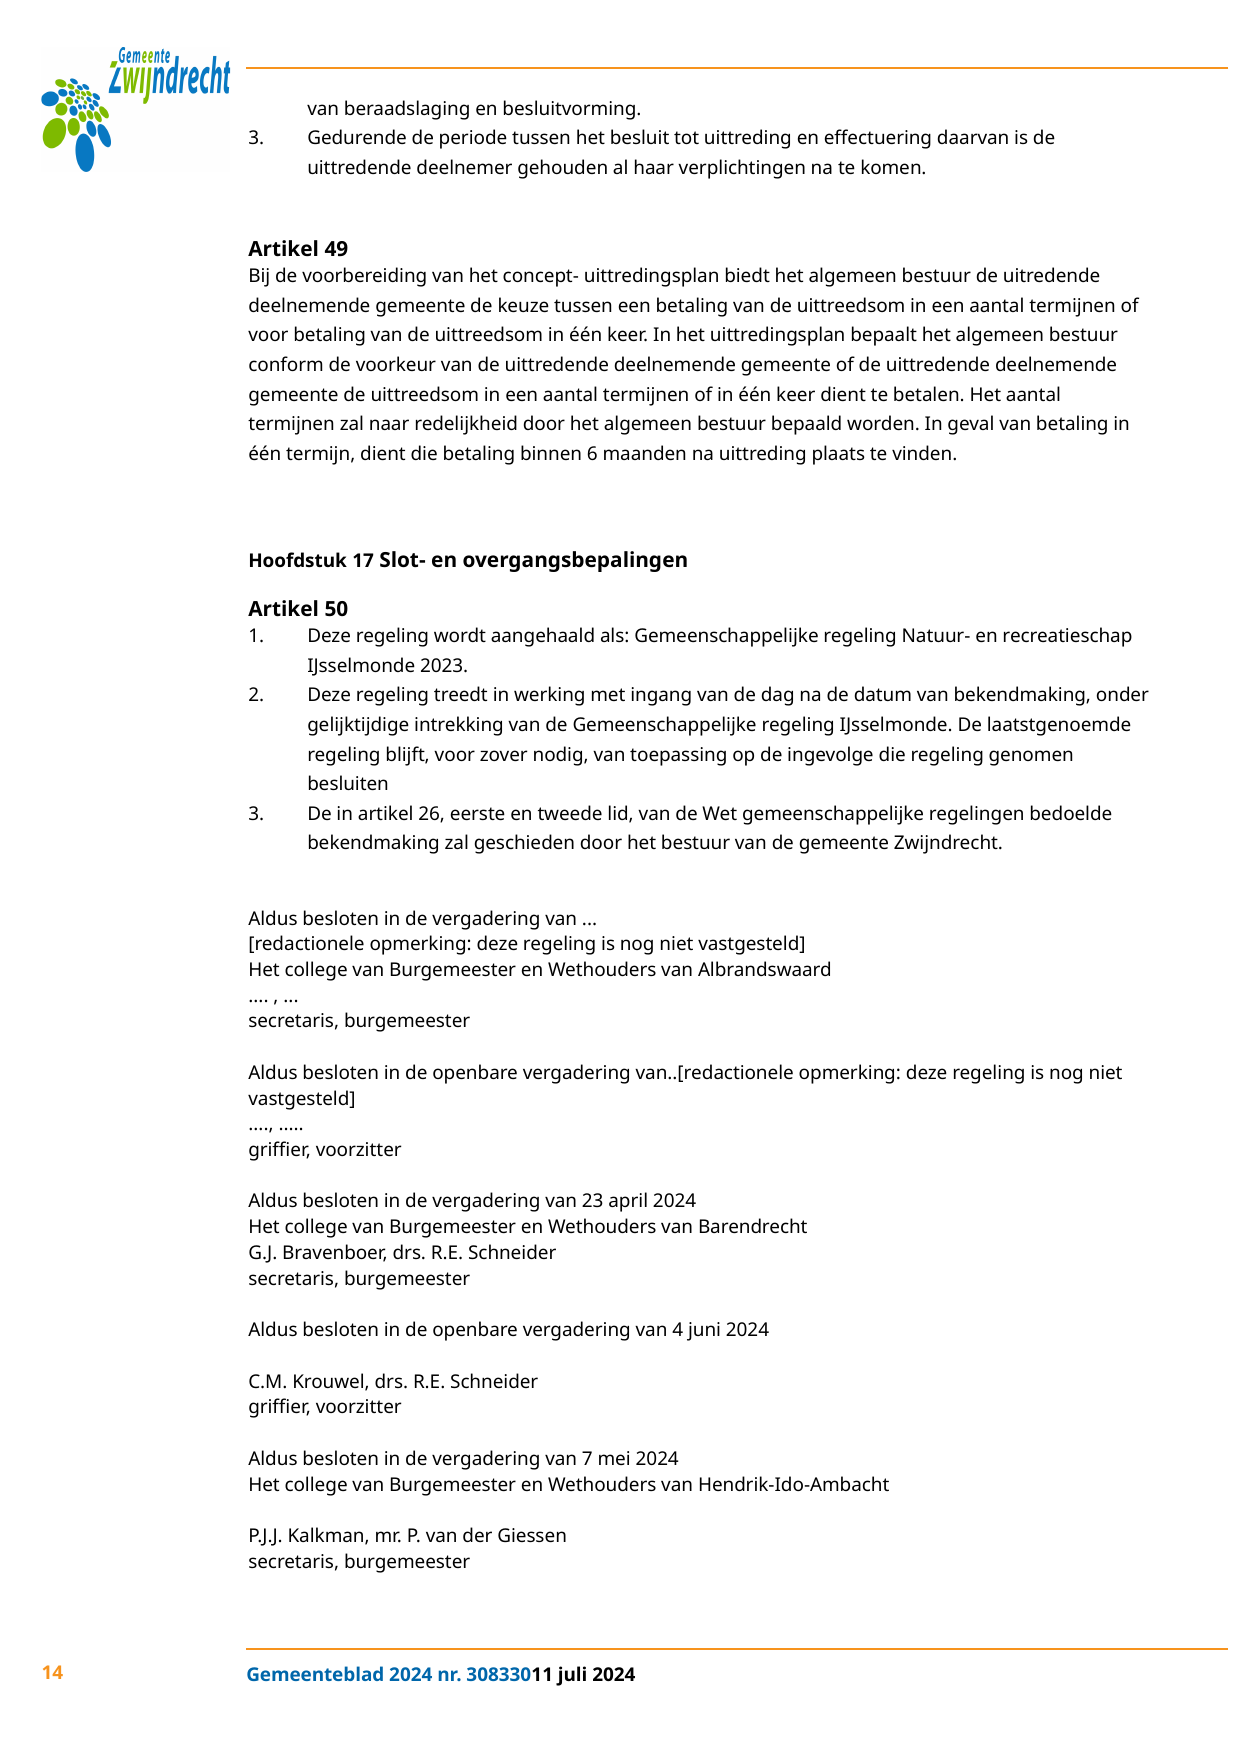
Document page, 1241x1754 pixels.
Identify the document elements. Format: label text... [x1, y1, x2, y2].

list De in artikel 26, eerste en tweede lid, van de Wet gemeenschappelijke regelingen bedoelde bekendmaking zal geschieden door het bestuur van de gemeente Zwijndrecht. [248, 800, 1152, 855]
text Het college van Burgemeester en Wethouders van Albrandswaard [248, 956, 1152, 982]
text griffier, voorzitter [248, 1136, 1152, 1162]
text Bij de voorbereiding van het concept- uittredingsplan biedt het algemeen bestuur de uitredende deelnemende gemeente de keuze tussen een betaling van de uittreedsom in een aantal termijnen of voor betaling van de uittreedsom in één keer. In het uittredingsplan bepaalt het algemeen bestuur conform de voorkeur van de uittredende deelnemende gemeente of de uittredende deelnemende gemeente de uittreedsom in een aantal termijnen of in één keer dient te betalen. Het aantal termijnen zal naar redelijkheid door het algemeen bestuur bepaald worden. In geval van betaling in één termijn, dient die betaling binnen 6 maanden na uittreding plaats te vinden. [248, 262, 1152, 466]
list van beraadslaging en besluitvorming. [248, 95, 1152, 121]
text [redactionele opmerking: deze regeling is nog niet vastgesteld] [248, 930, 1152, 956]
text secretaris, burgemeester [248, 1548, 1152, 1574]
text Artikel 49 [248, 234, 1152, 262]
text G.J. Bravenboer, drs. R.E. Schneider [248, 1239, 1152, 1265]
text P.J.J. Kalkman, mr. P. van der Giessen [248, 1522, 1152, 1548]
text ...., ..... [248, 1111, 1152, 1136]
list Deze regeling treedt in werking met ingang van de dag na de datum van bekendmaking, onder gelijktijdige intrekking van de Gemeenschappelijke regeling IJsselmonde. De laatstgenoemde regeling blijft, voor zover nodig, van toepassing op de ingevolge die regeling genomen besluiten [248, 682, 1152, 796]
text Aldus besloten in de vergadering van ... [248, 905, 1152, 930]
text .... , ... [248, 982, 1152, 1008]
text Aldus besloten in de vergadering van 23 april 2024 [248, 1188, 1152, 1213]
list Gedurende de periode tussen het besluit tot uittreding en effectuering daarvan is de uittredende deelnemer gehouden al haar verplichtingen na te komen. [248, 124, 1152, 180]
text Het college van Burgemeester en Wethouders van Hendrik-Ido-Ambacht [248, 1471, 1152, 1496]
text C.M. Krouwel, drs. R.E. Schneider [248, 1368, 1152, 1393]
text Aldus besloten in de vergadering van 7 mei 2024 [248, 1445, 1152, 1471]
picture [41, 47, 231, 172]
text Artikel 50 [248, 594, 1152, 622]
text Het college van Burgemeester en Wethouders van Barendrecht [248, 1213, 1152, 1239]
list Deze regeling wordt aangehaald als: Gemeenschappelijke regeling Natuur- en recreatieschap IJsselmonde 2023. [248, 622, 1152, 678]
text secretaris, burgemeester [248, 1008, 1152, 1033]
text Aldus besloten in de openbare vergadering van 4 juni 2024 [248, 1316, 1152, 1342]
text Aldus besloten in de openbare vergadering van..[redactionele opmerking: deze regeling is nog niet vastgesteld] [248, 1059, 1152, 1111]
text Hoofdstuk 17 Slot- en overgangsbepalingen [248, 545, 1152, 573]
text griffier, voorzitter [248, 1393, 1152, 1419]
text secretaris, burgemeester [248, 1265, 1152, 1291]
